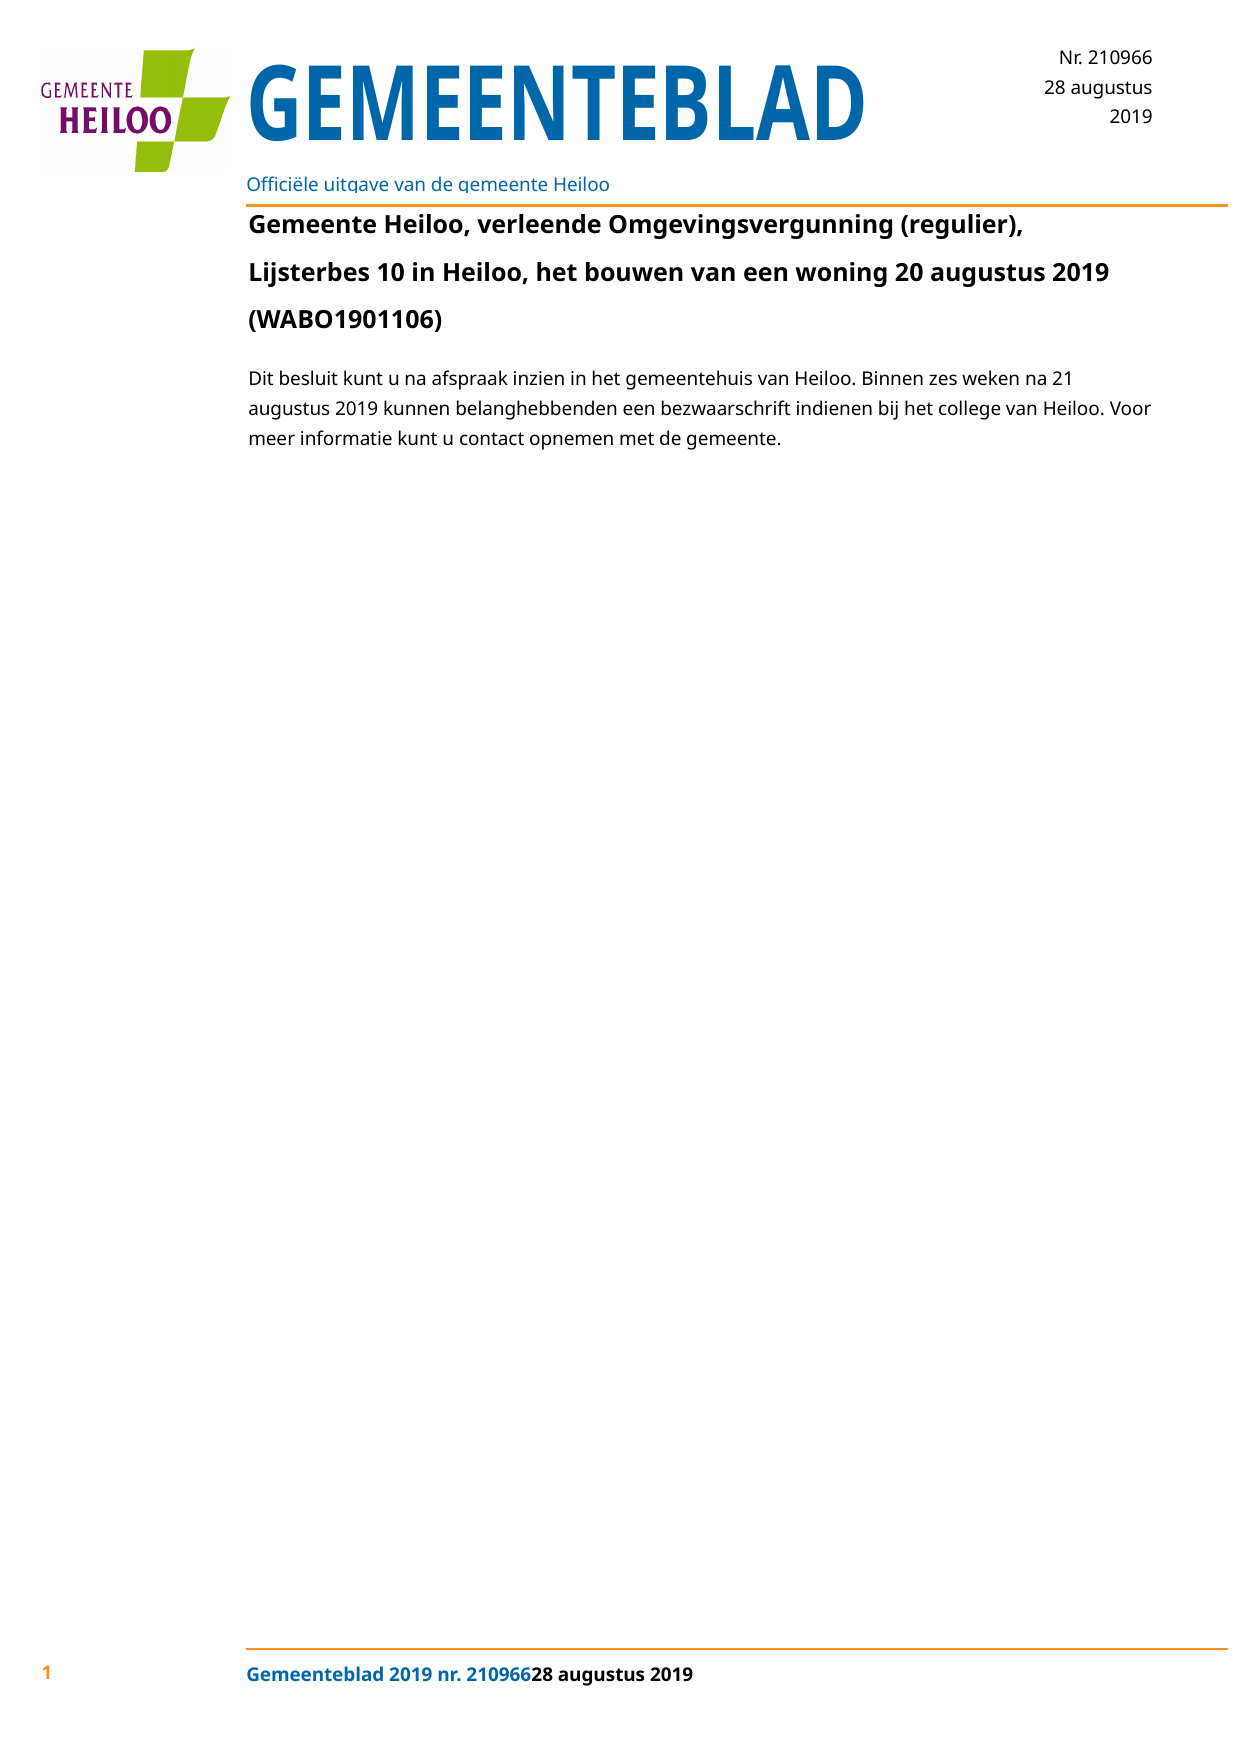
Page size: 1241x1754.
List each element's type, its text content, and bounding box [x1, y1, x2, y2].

picture [41, 47, 231, 172]
text Gemeente Heiloo, verleende Omgevingsvergunning (regulier), Lijsterbes 10 in Heiloo, het bouwen van een woning 20 augustus 2019 (WABO1901106) [248, 207, 1152, 336]
text Dit besluit kunt u na afspraak inzien in het gemeentehuis van Heiloo. Binnen zes weken na 21 augustus 2019 kunnen belanghebbenden een bezwaarschrift indienen bij het college van Heiloo. Voor meer informatie kunt u contact opnemen met de gemeente. [248, 366, 1152, 450]
